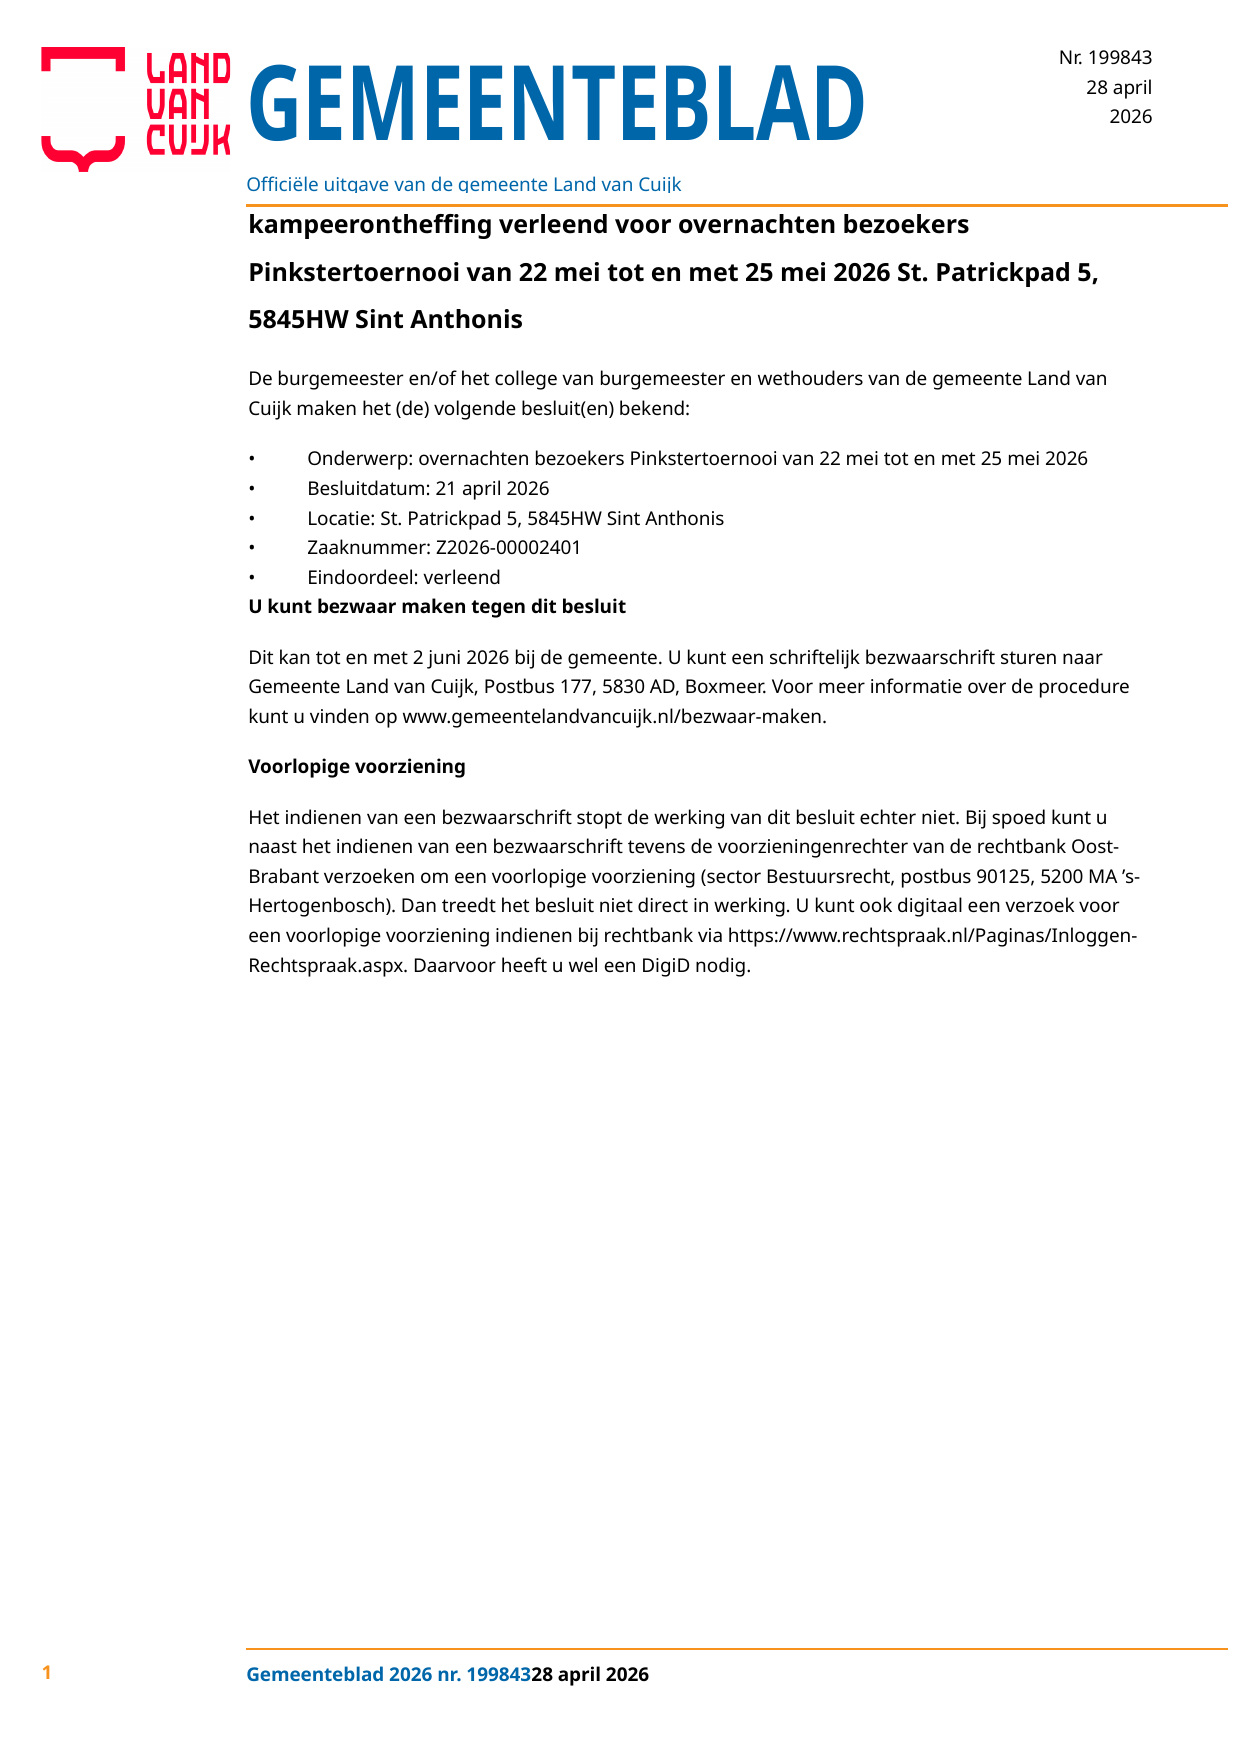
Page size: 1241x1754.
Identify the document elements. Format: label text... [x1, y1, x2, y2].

list Eindoordeel: verleend [248, 564, 1152, 589]
text De burgemeester en/of het college van burgemeester en wethouders van de gemeente Land van Cuijk maken het (de) volgende besluit(en) bekend: [248, 366, 1152, 421]
text Voorlopige voorziening [248, 753, 1152, 779]
list Onderwerp: overnachten bezoekers Pinkstertoernooi van 22 mei tot en met 25 mei 2026 [248, 446, 1152, 471]
text Dit kan tot en met 2 juni 2026 bij de gemeente. U kunt een schriftelijk bezwaarschrift sturen naar Gemeente Land van Cuijk, Postbus 177, 5830 AD, Boxmeer. Voor meer informatie over de procedure kunt u vinden op www.gemeentelandvancuijk.nl/bezwaar-maken. [248, 644, 1152, 729]
text kampeerontheffing verleend voor overnachten bezoekers Pinkstertoernooi van 22 mei tot en met 25 mei 2026 St. Patrickpad 5, 5845HW Sint Anthonis [248, 207, 1152, 336]
list Locatie: St. Patrickpad 5, 5845HW Sint Anthonis [248, 505, 1152, 530]
text Het indienen van een bezwaarschrift stopt de werking van dit besluit echter niet. Bij spoed kunt u naast het indienen van een bezwaarschrift tevens de voorzieningenrechter van de rechtbank Oost-Brabant verzoeken om een voorlopige voorziening (sector Bestuursrecht, postbus 90125, 5200 MA ’s-Hertogenbosch). Dan treedt het besluit niet direct in werking. U kunt ook digitaal een verzoek voor een voorlopige voorziening indienen bij rechtbank via https://www.rechtspraak.nl/Paginas/Inloggen-Rechtspraak.aspx. Daarvoor heeft u wel een DigiD nodig. [248, 804, 1152, 977]
picture [41, 47, 231, 172]
list Zaaknummer: Z2026-00002401 [248, 534, 1152, 560]
text U kunt bezwaar maken tegen dit besluit [248, 593, 1152, 619]
list Besluitdatum: 21 april 2026 [248, 475, 1152, 501]
